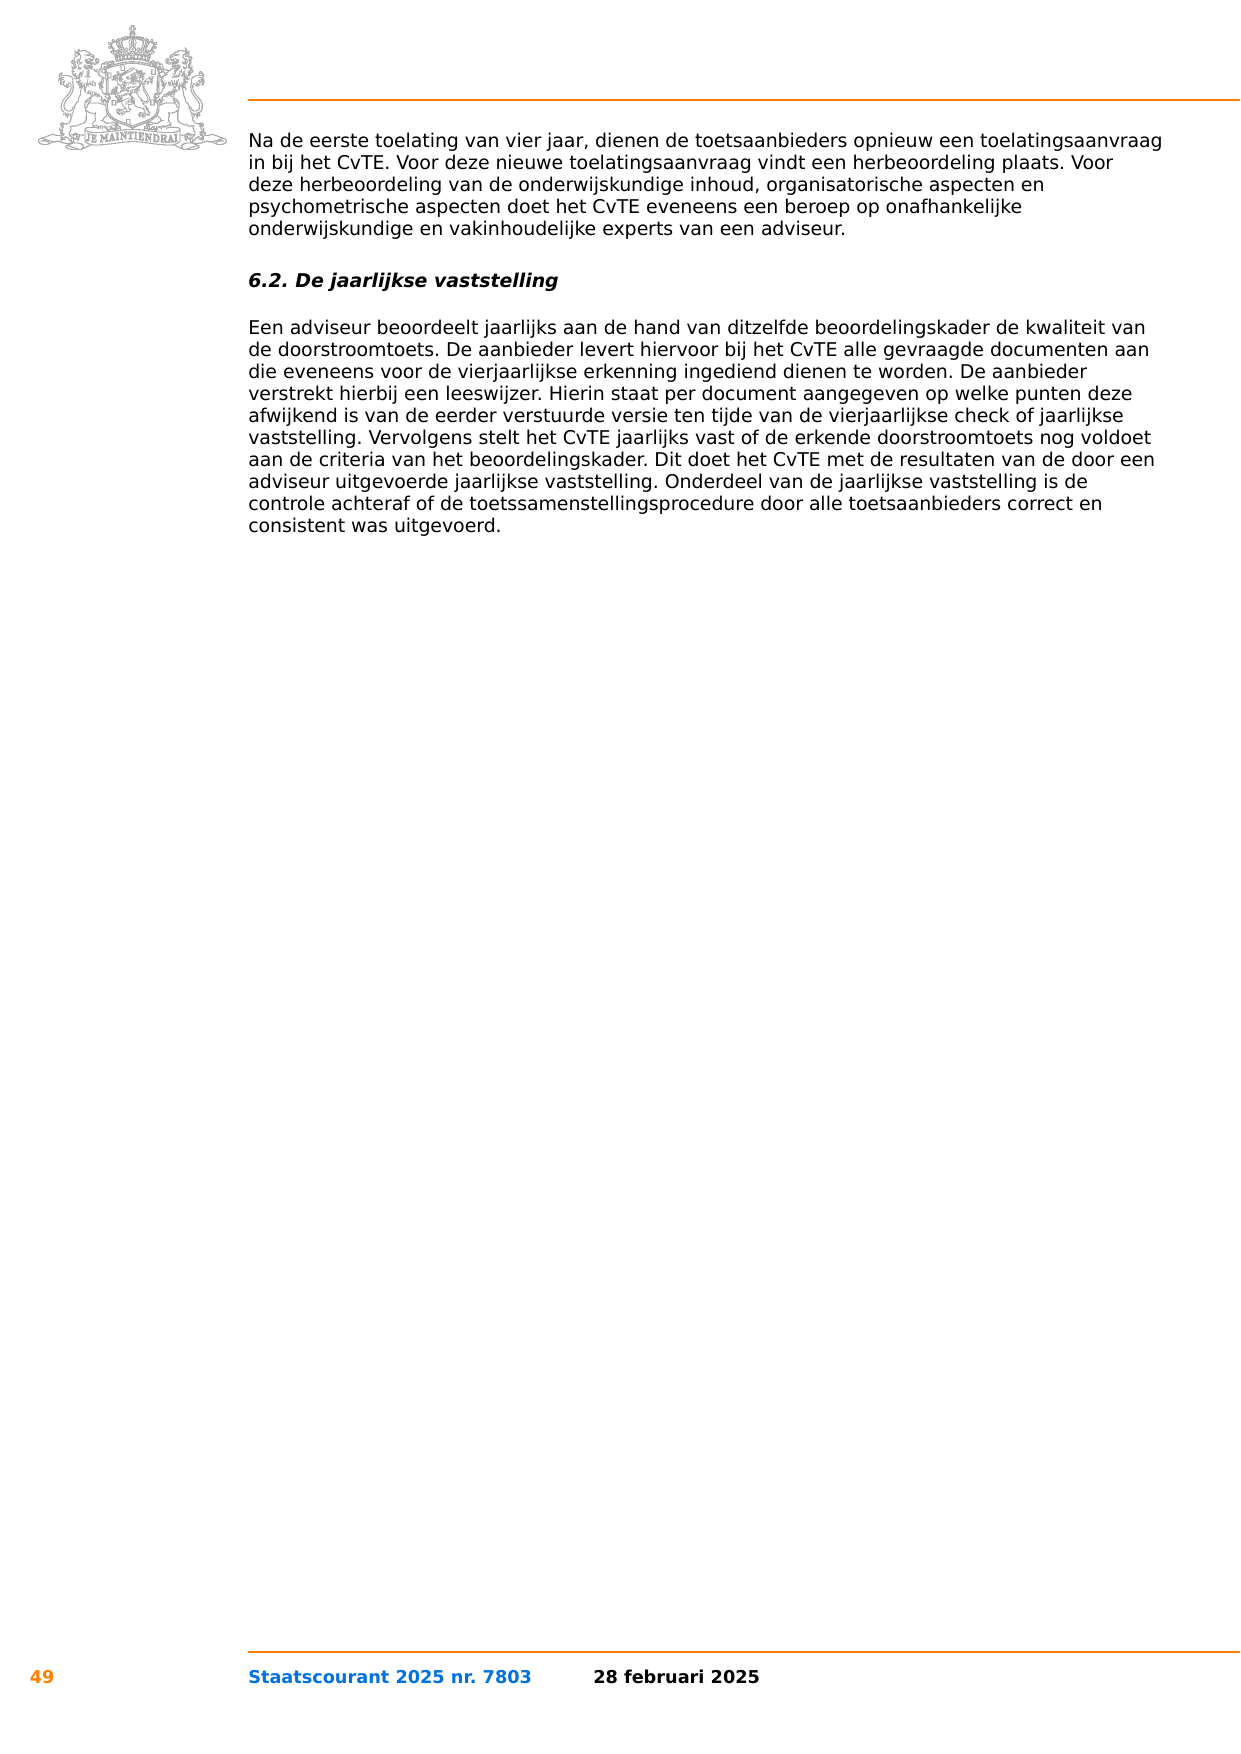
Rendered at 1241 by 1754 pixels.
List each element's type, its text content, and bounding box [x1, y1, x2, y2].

picture [38, 25, 227, 150]
text Een adviseur beoordeelt jaarlijks aan de hand van ditzelfde beoordelingskader de kwaliteit van de doorstroomtoets. De aanbieder levert hiervoor bij het CvTE alle gevraagde documenten aan die eveneens voor de vierjaarlijkse erkenning ingediend dienen te worden. De aanbieder verstrekt hierbij een leeswijzer. Hierin staat per document aangegeven op welke punten deze afwijkend is van de eerder verstuurde versie ten tijde van de vierjaarlijkse check of jaarlijkse vaststelling. Vervolgens stelt het CvTE jaarlijks vast of de erkende doorstroomtoets nog voldoet aan de criteria van het beoordelingskader. Dit doet het CvTE met de resultaten van de door een adviseur uitgevoerde jaarlijkse vaststelling. Onderdeel van de jaarlijkse vaststelling is de controle achteraf of de toetssamenstellingsprocedure door alle toetsaanbieders correct en consistent was uitgevoerd. [248, 317, 1163, 537]
subtitle 6.2. De jaarlijkse vaststelling [248, 270, 1163, 292]
text Na de eerste toelating van vier jaar, dienen de toetsaanbieders opnieuw een toelatingsaanvraag in bij het CvTE. Voor deze nieuwe toelatingsaanvraag vindt een herbeoordeling plaats. Voor deze herbeoordeling van de onderwijskundige inhoud, organisatorische aspecten en psychometrische aspecten doet het CvTE eveneens een beroep op onafhankelijke onderwijskundige en vakinhoudelijke experts van een adviseur. [248, 130, 1163, 240]
